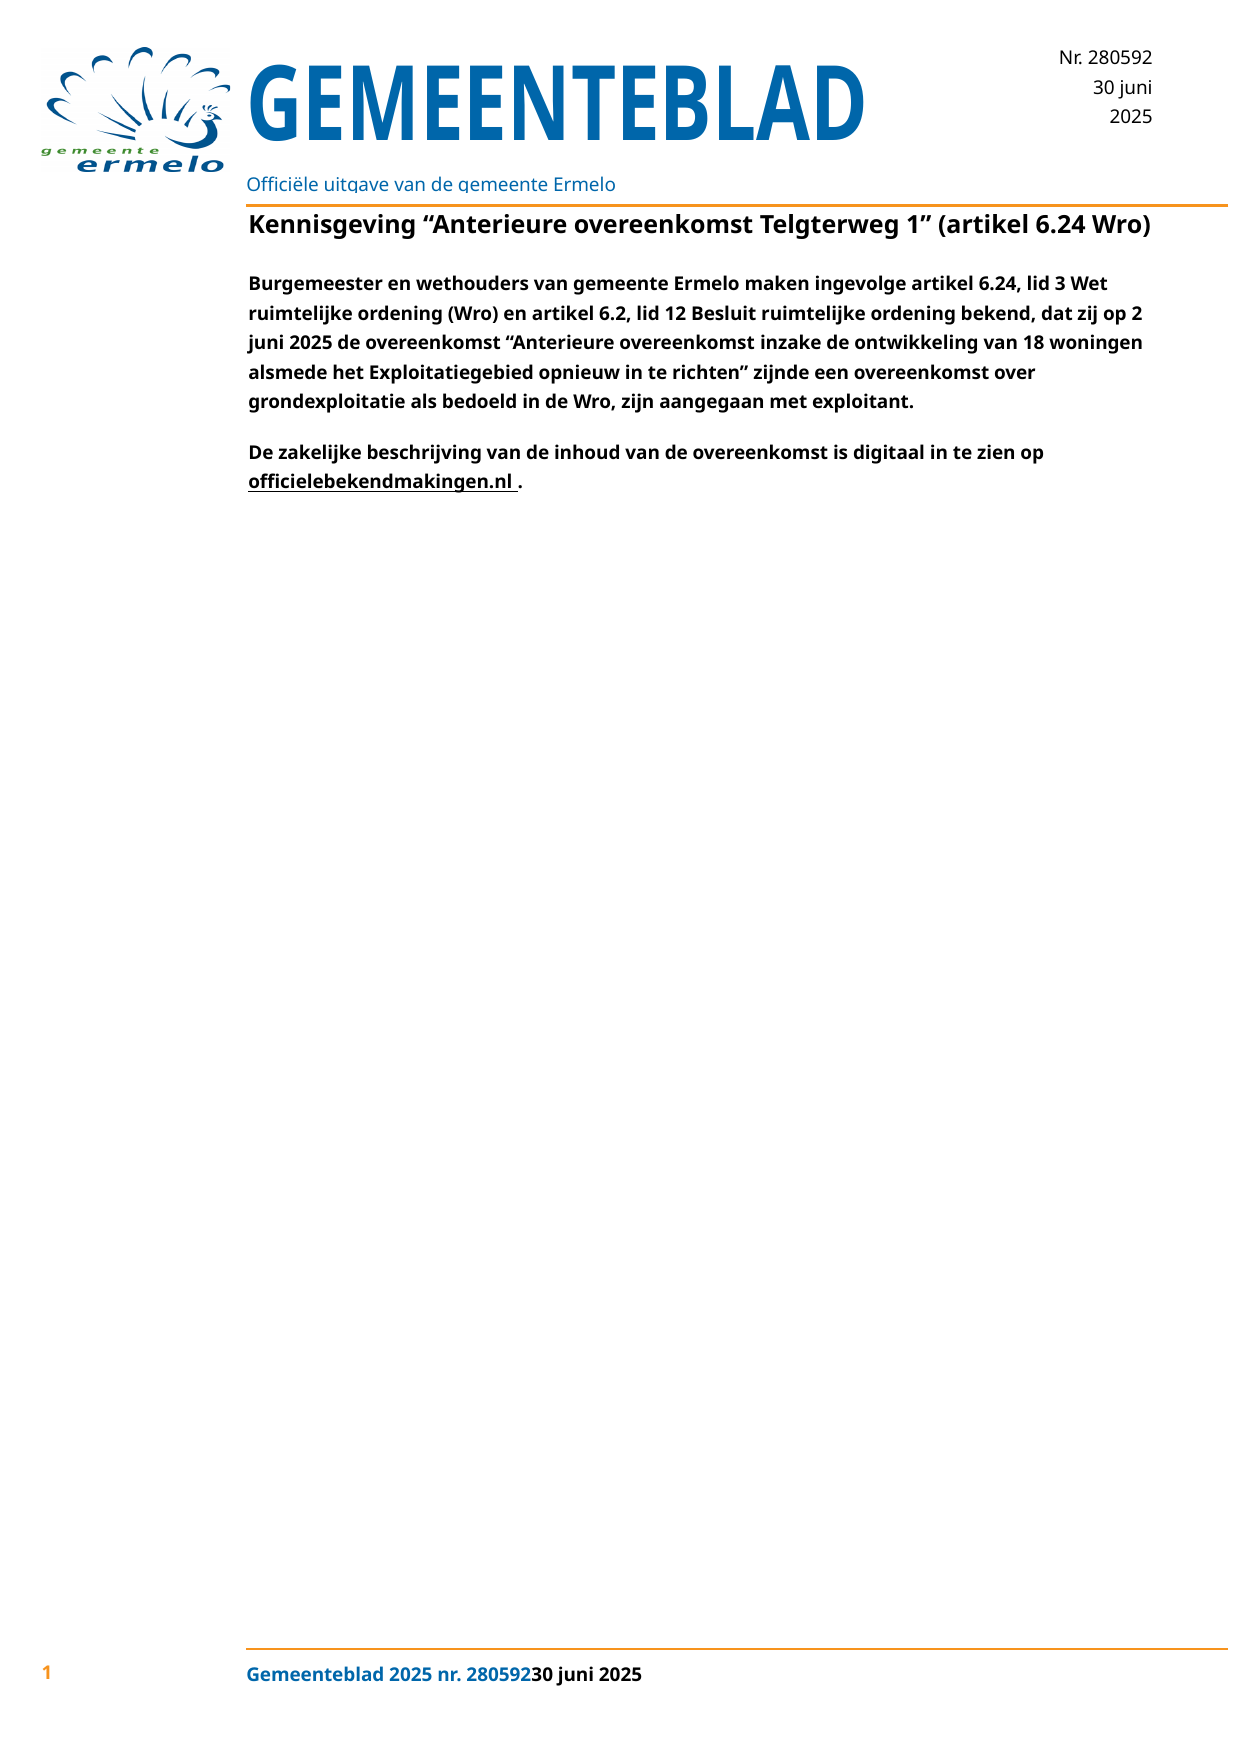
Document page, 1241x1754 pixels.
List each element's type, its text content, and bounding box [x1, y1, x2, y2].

text Burgemeester en wethouders van gemeente Ermelo maken ingevolge artikel 6.24, lid 3 Wet ruimtelijke ordening (Wro) en artikel 6.2, lid 12 Besluit ruimtelijke ordening bekend, dat zij op 2 juni 2025 de overeenkomst “Anterieure overeenkomst inzake de ontwikkeling van 18 woningen alsmede het Exploitatiegebied opnieuw in te richten” zijnde een overeenkomst over grondexploitatie als bedoeld in de Wro, zijn aangegaan met exploitant. [248, 270, 1152, 414]
text De zakelijke beschrijving van de inhoud van de overeenkomst is digitaal in te zien op officielebekendmakingen.nl . [248, 439, 1152, 494]
picture [41, 47, 231, 172]
text Kennisgeving “Anterieure overeenkomst Telgterweg 1” (artikel 6.24 Wro) [248, 207, 1152, 241]
